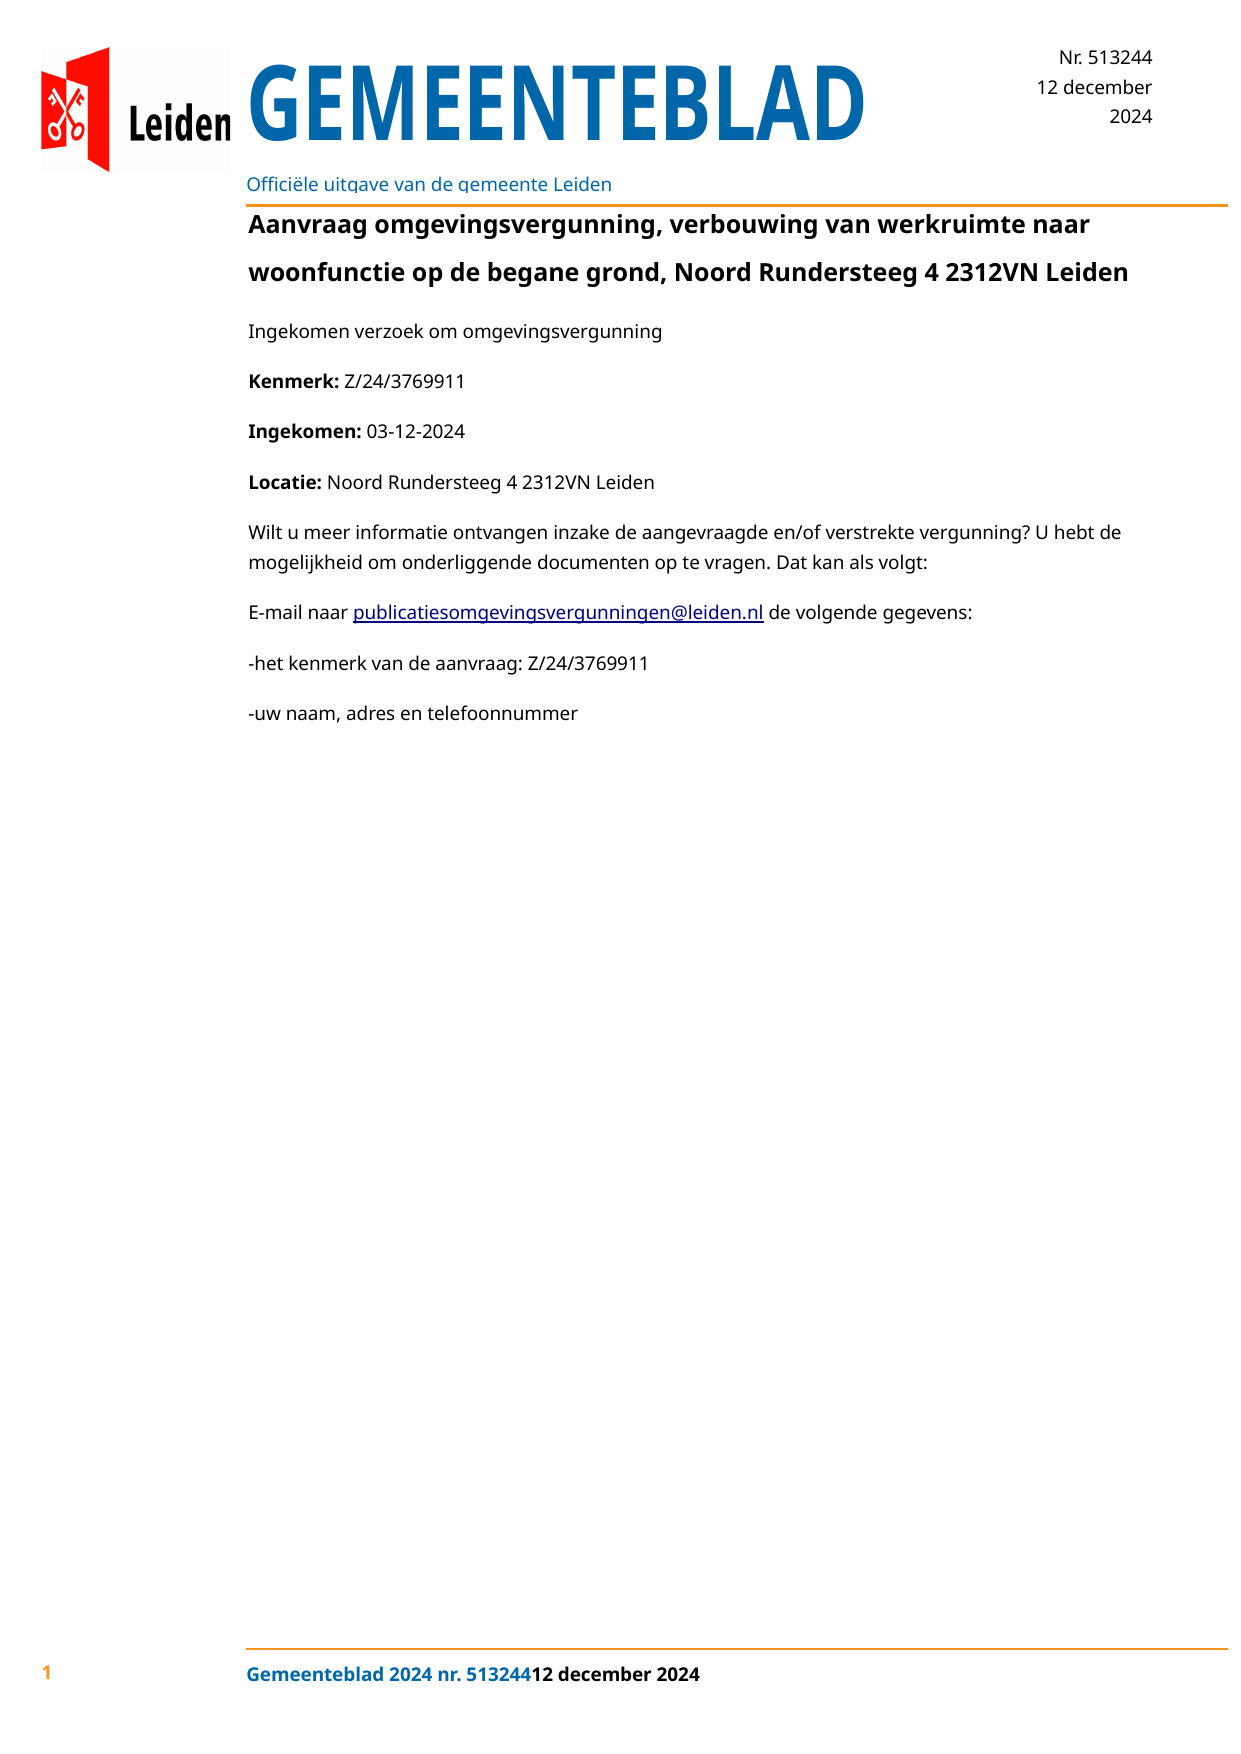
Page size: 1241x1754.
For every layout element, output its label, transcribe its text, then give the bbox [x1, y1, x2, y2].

text -het kenmerk van de aanvraag: Z/24/3769911 [248, 650, 1152, 676]
text Ingekomen verzoek om omgevingsvergunning [248, 318, 1152, 344]
text Locatie: Noord Rundersteeg 4 2312VN Leiden [248, 469, 1152, 495]
text Aanvraag omgevingsvergunning, verbouwing van werkruimte naar woonfunctie op de begane grond, Noord Rundersteeg 4 2312VN Leiden [248, 207, 1152, 288]
text Wilt u meer informatie ontvangen inzake de aangevraagde en/of verstrekte vergunning? U hebt de mogelijkheid om onderliggende documenten op te vragen. Dat kan als volgt: [248, 519, 1152, 575]
text -uw naam, adres en telefoonnummer [248, 700, 1152, 726]
text Ingekomen: 03-12-2024 [248, 419, 1152, 444]
picture [41, 47, 231, 172]
text Kenmerk: Z/24/3769911 [248, 368, 1152, 394]
text E-mail naar publicatiesomgevingsvergunningen@leiden.nl de volgende gegevens: [248, 599, 1152, 625]
